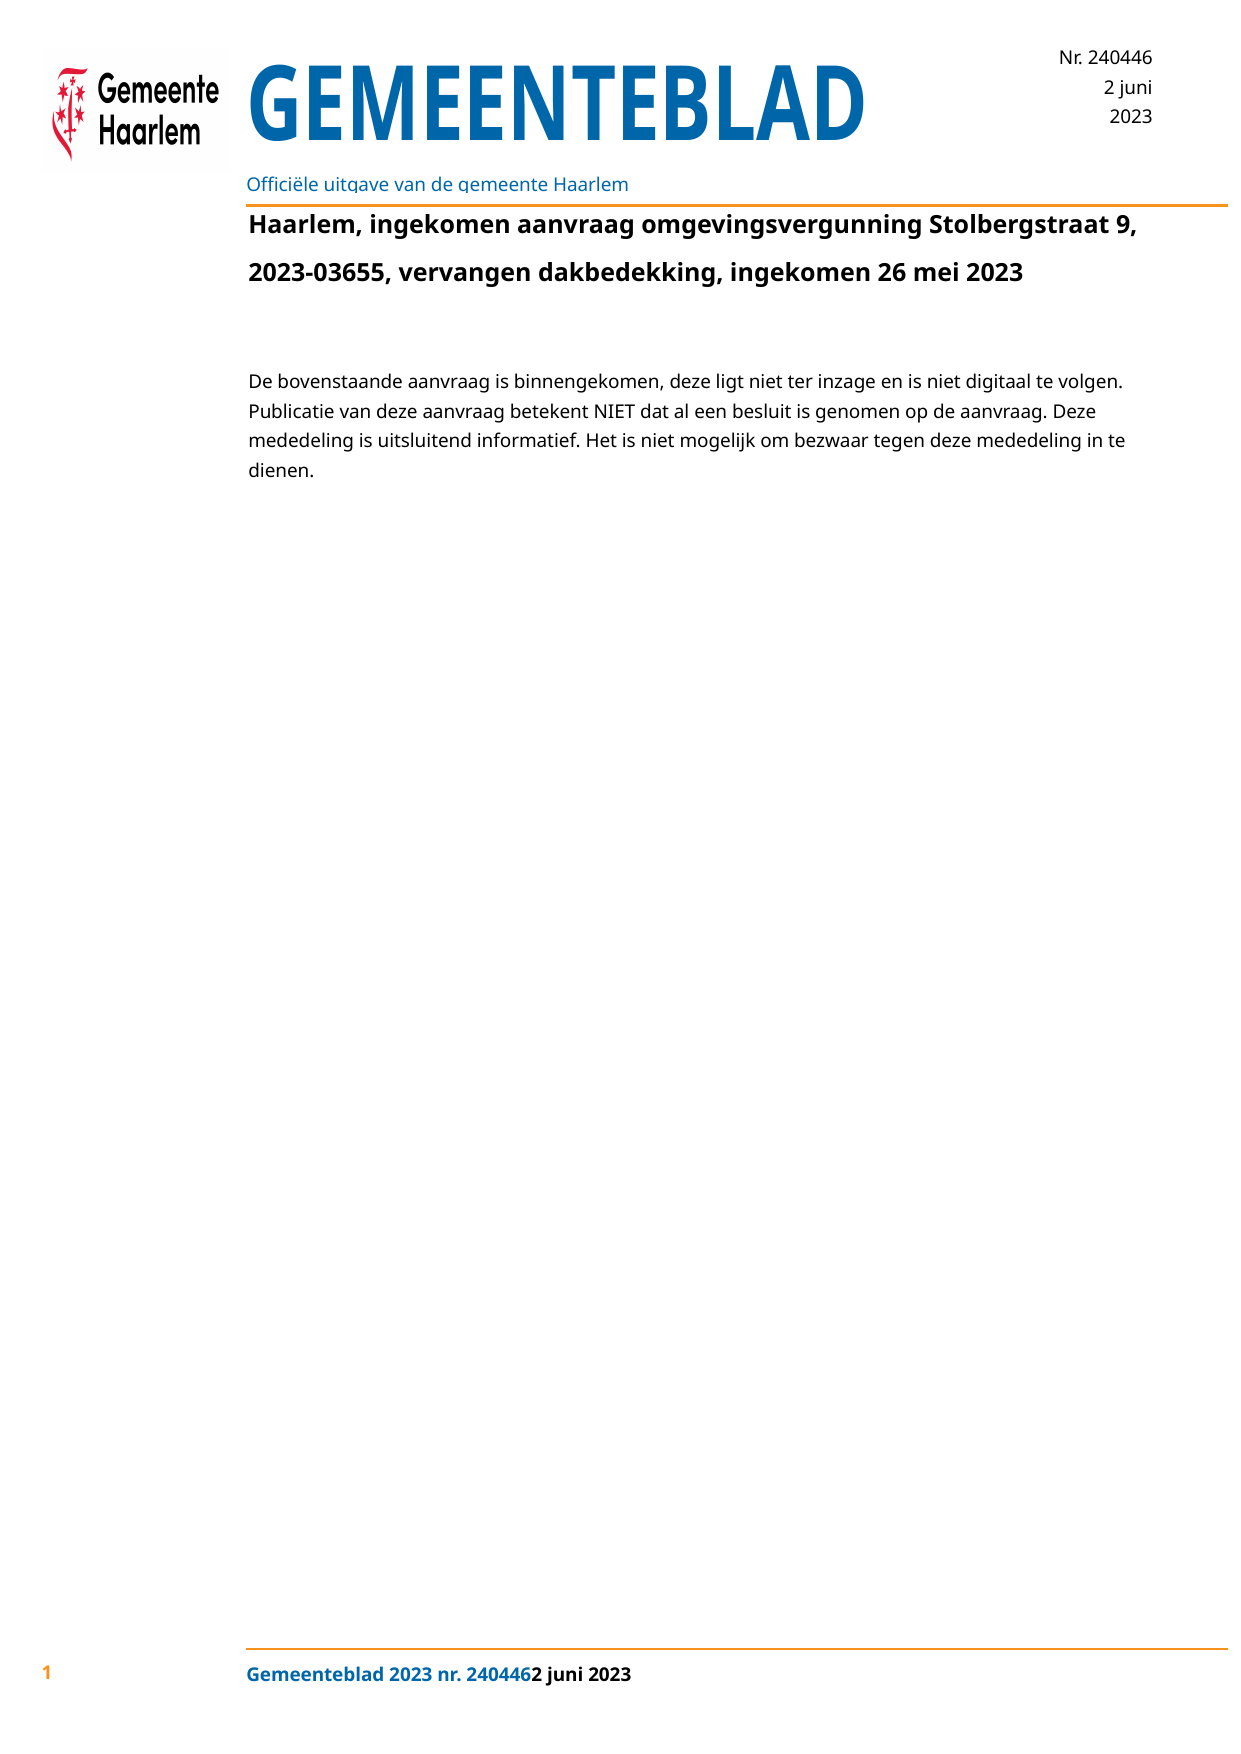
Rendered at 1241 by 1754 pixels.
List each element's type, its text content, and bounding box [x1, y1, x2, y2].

picture [41, 47, 231, 172]
text Haarlem, ingekomen aanvraag omgevingsvergunning Stolbergstraat 9, 2023-03655, vervangen dakbedekking, ingekomen 26 mei 2023 [248, 207, 1152, 288]
text De bovenstaande aanvraag is binnengekomen, deze ligt niet ter inzage en is niet digitaal te volgen. Publicatie van deze aanvraag betekent NIET dat al een besluit is genomen op de aanvraag. Deze mededeling is uitsluitend informatief. Het is niet mogelijk om bezwaar tegen deze mededeling in te dienen. [248, 368, 1152, 483]
